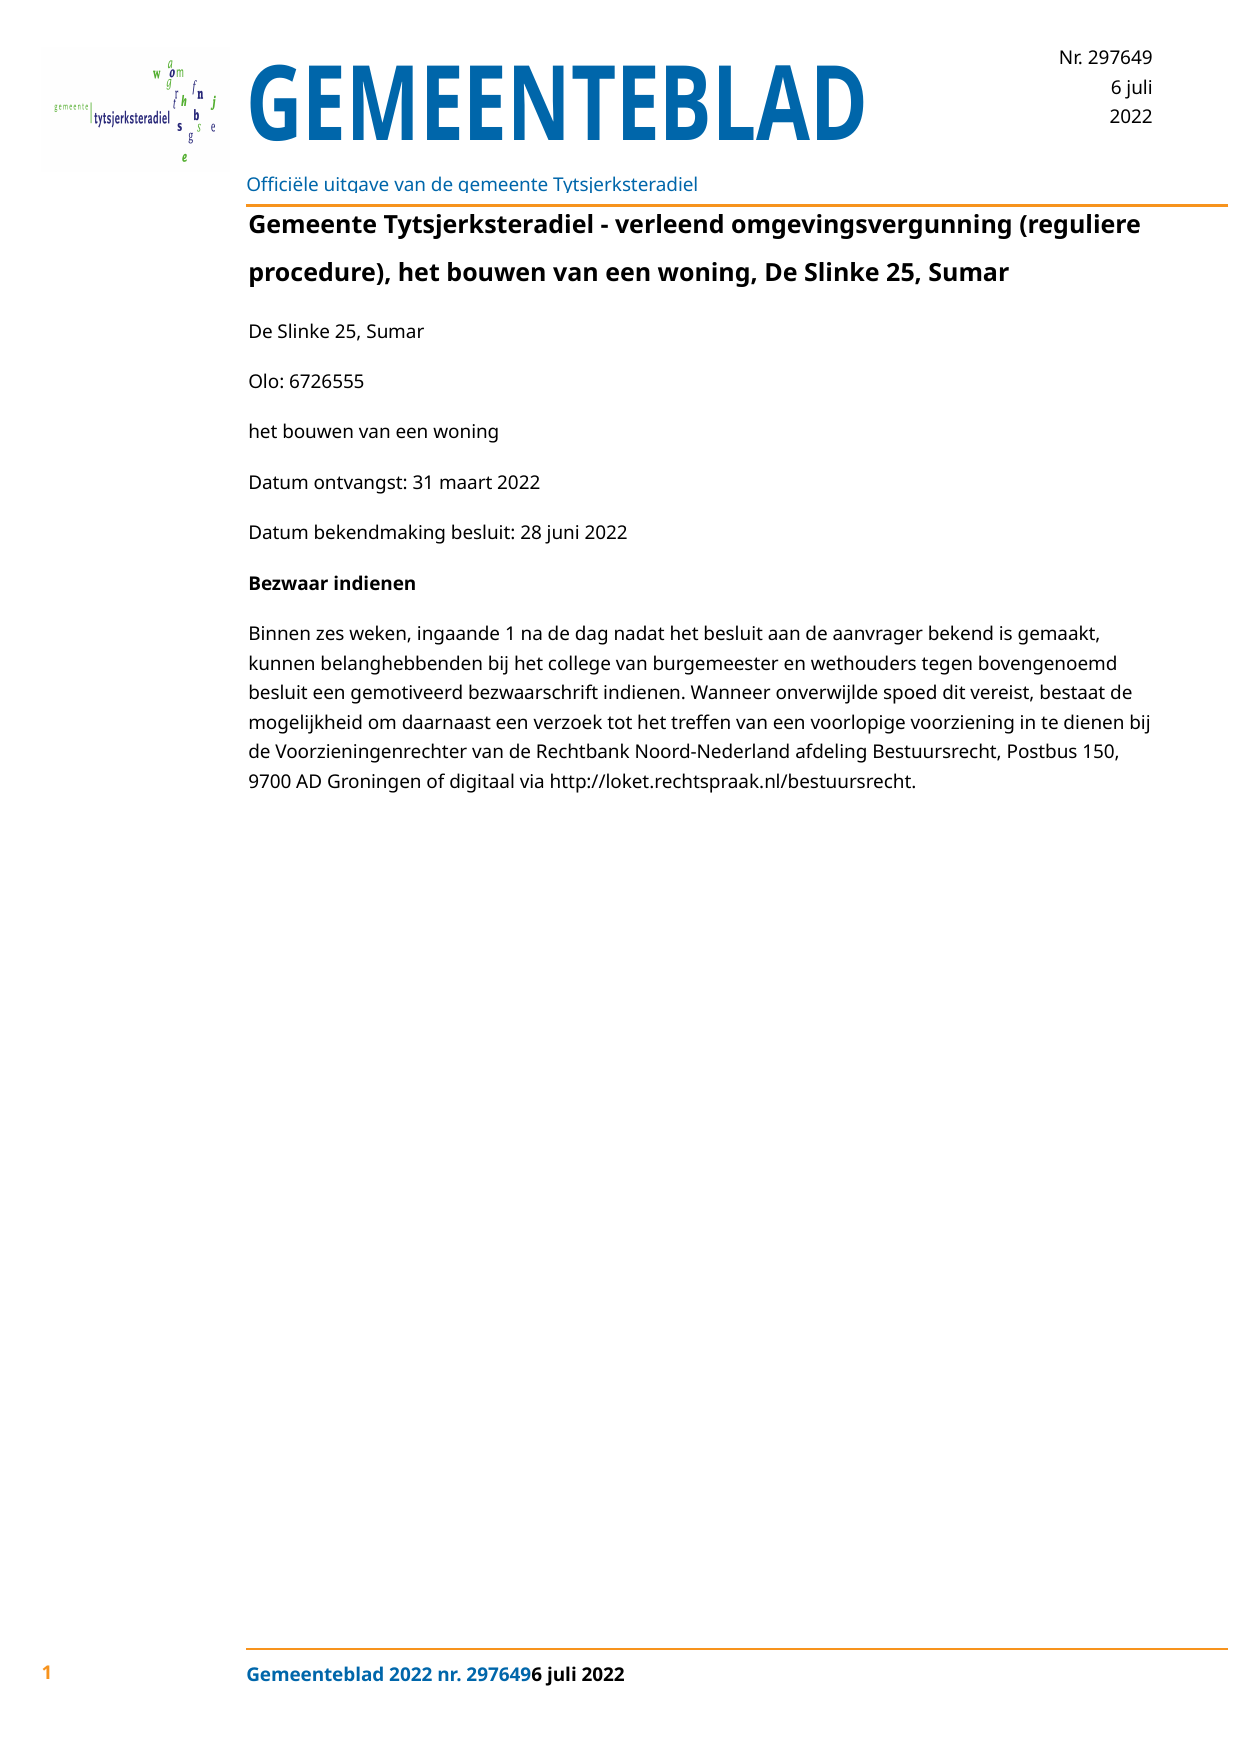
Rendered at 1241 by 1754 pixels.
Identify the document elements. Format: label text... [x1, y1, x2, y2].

text Gemeente Tytsjerksteradiel - verleend omgevingsvergunning (reguliere procedure), het bouwen van een woning, De Slinke 25, Sumar [248, 207, 1152, 288]
text het bouwen van een woning [248, 419, 1152, 444]
text Datum ontvangst: 31 maart 2022 [248, 469, 1152, 495]
text Bezwaar indienen [248, 570, 1152, 596]
text Binnen zes weken, ingaande 1 na de dag nadat het besluit aan de aanvrager bekend is gemaakt, kunnen belanghebbenden bij het college van burgemeester en wethouders tegen bovengenoemd besluit een gemotiveerd bezwaarschrift indienen. Wanneer onverwijlde spoed dit vereist, bestaat de mogelijkheid om daarnaast een verzoek tot het treffen van een voorlopige voorziening in te dienen bij de Voorzieningenrechter van de Rechtbank Noord-Nederland afdeling Bestuursrecht, Postbus 150, 9700 AD Groningen of digitaal via http://loket.rechtspraak.nl/bestuursrecht. [248, 620, 1152, 794]
picture [41, 47, 231, 172]
text Datum bekendmaking besluit: 28 juni 2022 [248, 519, 1152, 545]
text De Slinke 25, Sumar [248, 318, 1152, 344]
text Olo: 6726555 [248, 368, 1152, 394]
